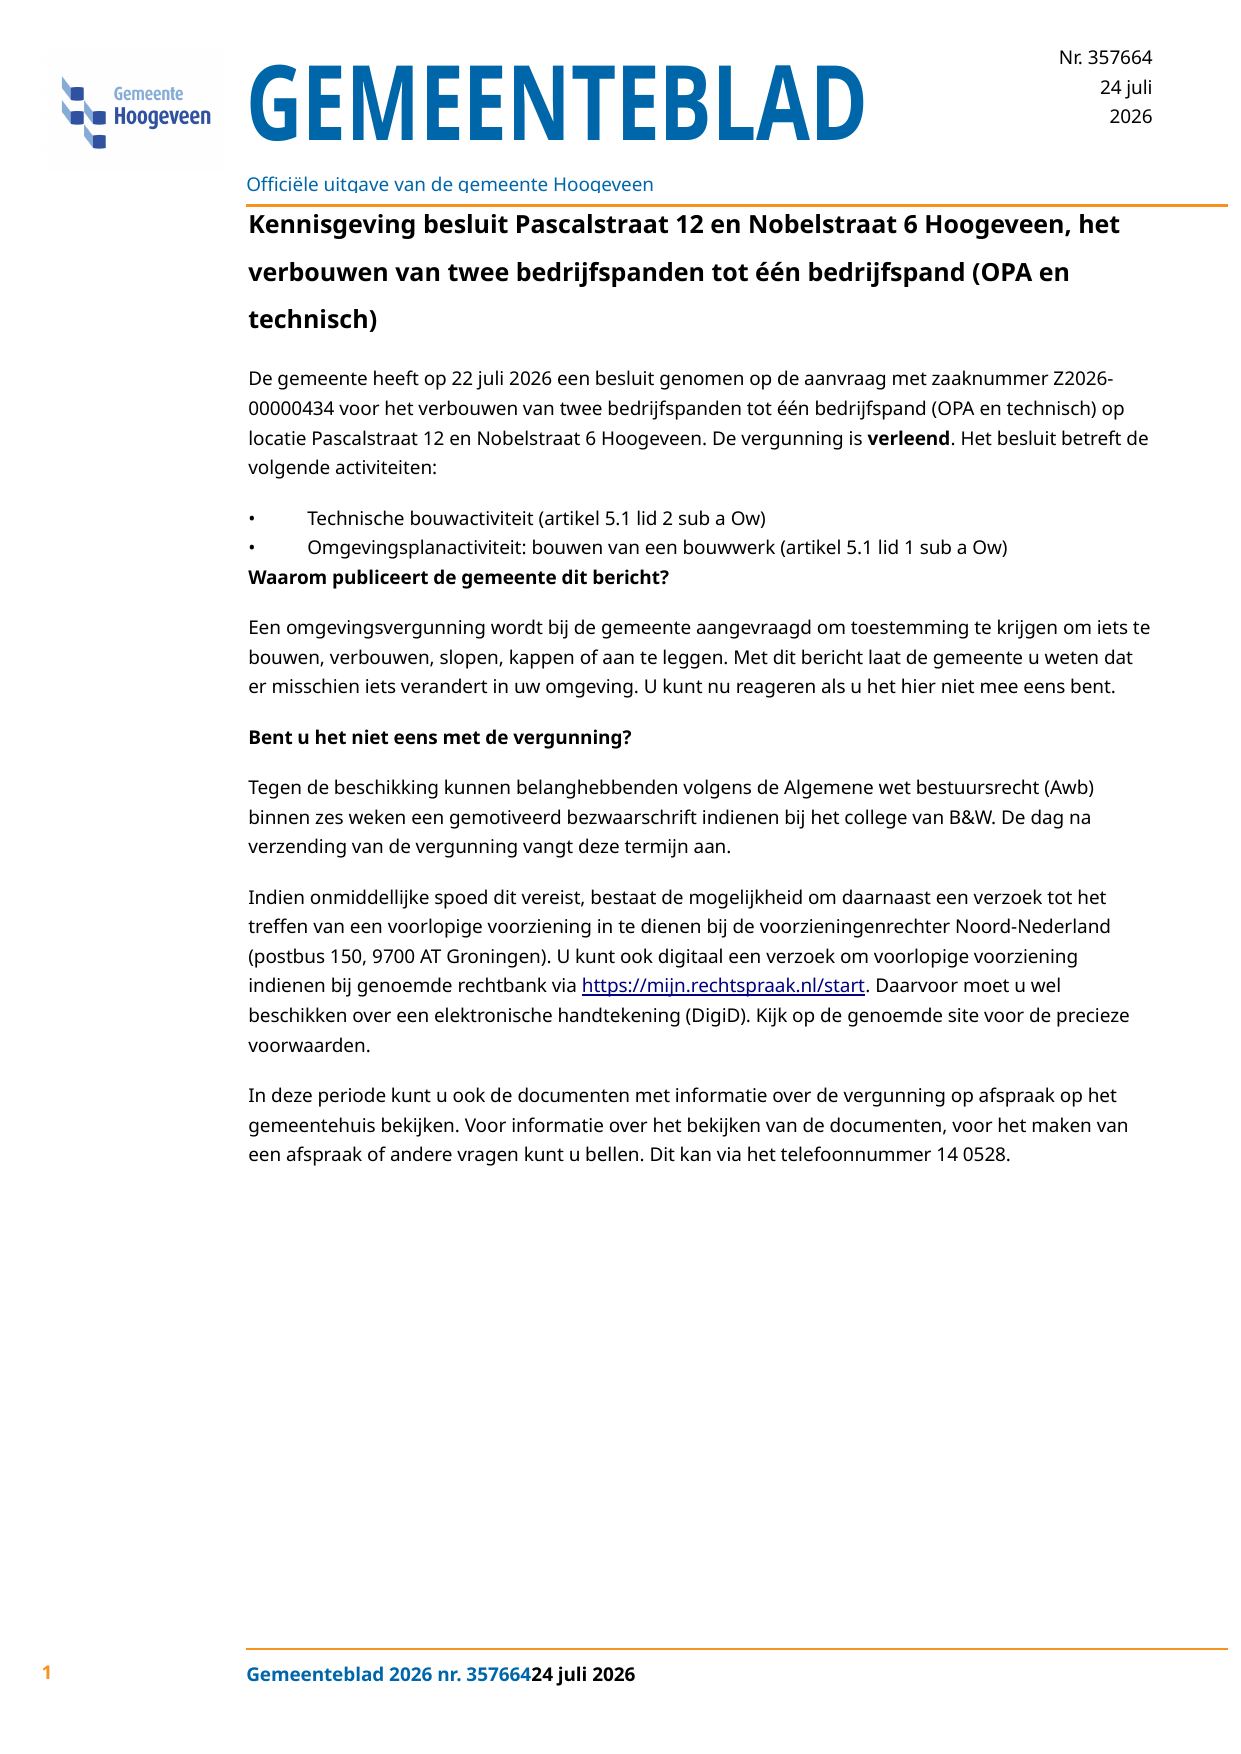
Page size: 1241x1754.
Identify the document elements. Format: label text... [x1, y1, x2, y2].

text Indien onmiddellijke spoed dit vereist, bestaat de mogelijkheid om daarnaast een verzoek tot het treffen van een voorlopige voorziening in te dienen bij de voorzieningenrechter Noord-Nederland (postbus 150, 9700 AT Groningen). U kunt ook digitaal een verzoek om voorlopige voorziening indienen bij genoemde rechtbank via https://mijn.rechtspraak.nl/start. Daarvoor moet u wel beschikken over een elektronische handtekening (DigiD). Kijk op de genoemde site voor de precieze voorwaarden. [248, 884, 1152, 1057]
list Technische bouwactiviteit (artikel 5.1 lid 2 sub a Ow) [248, 505, 1152, 530]
text Bent u het niet eens met de vergunning? [248, 724, 1152, 749]
text Een omgevingsvergunning wordt bij de gemeente aangevraagd om toestemming te krijgen om iets te bouwen, verbouwen, slopen, kappen of aan te leggen. Met dit bericht laat de gemeente u weten dat er misschien iets verandert in uw omgeving. U kunt nu reageren als u het hier niet mee eens bent. [248, 614, 1152, 699]
text De gemeente heeft op 22 juli 2026 een besluit genomen op de aanvraag met zaaknummer Z2026-00000434 voor het verbouwen van twee bedrijfspanden tot één bedrijfspand (OPA en technisch) op locatie Pascalstraat 12 en Nobelstraat 6 Hoogeveen. De vergunning is verleend. Het besluit betreft de volgende activiteiten: [248, 366, 1152, 480]
list Omgevingsplanactiviteit: bouwen van een bouwwerk (artikel 5.1 lid 1 sub a Ow) [248, 534, 1152, 560]
text Waarom publiceert de gemeente dit bericht? [248, 564, 1152, 589]
text Tegen de beschikking kunnen belanghebbenden volgens de Algemene wet bestuursrecht (Awb) binnen zes weken een gemotiveerd bezwaarschrift indienen bij het college van B&W. De dag na verzending van de vergunning vangt deze termijn aan. [248, 774, 1152, 859]
text In deze periode kunt u ook de documenten met informatie over de vergunning op afspraak op het gemeentehuis bekijken. Voor informatie over het bekijken van de documenten, voor het maken van een afspraak of andere vragen kunt u bellen. Dit kan via het telefoonnummer 14 0528. [248, 1082, 1152, 1167]
picture [41, 47, 231, 172]
text Kennisgeving besluit Pascalstraat 12 en Nobelstraat 6 Hoogeveen, het verbouwen van twee bedrijfspanden tot één bedrijfspand (OPA en technisch) [248, 207, 1152, 336]
